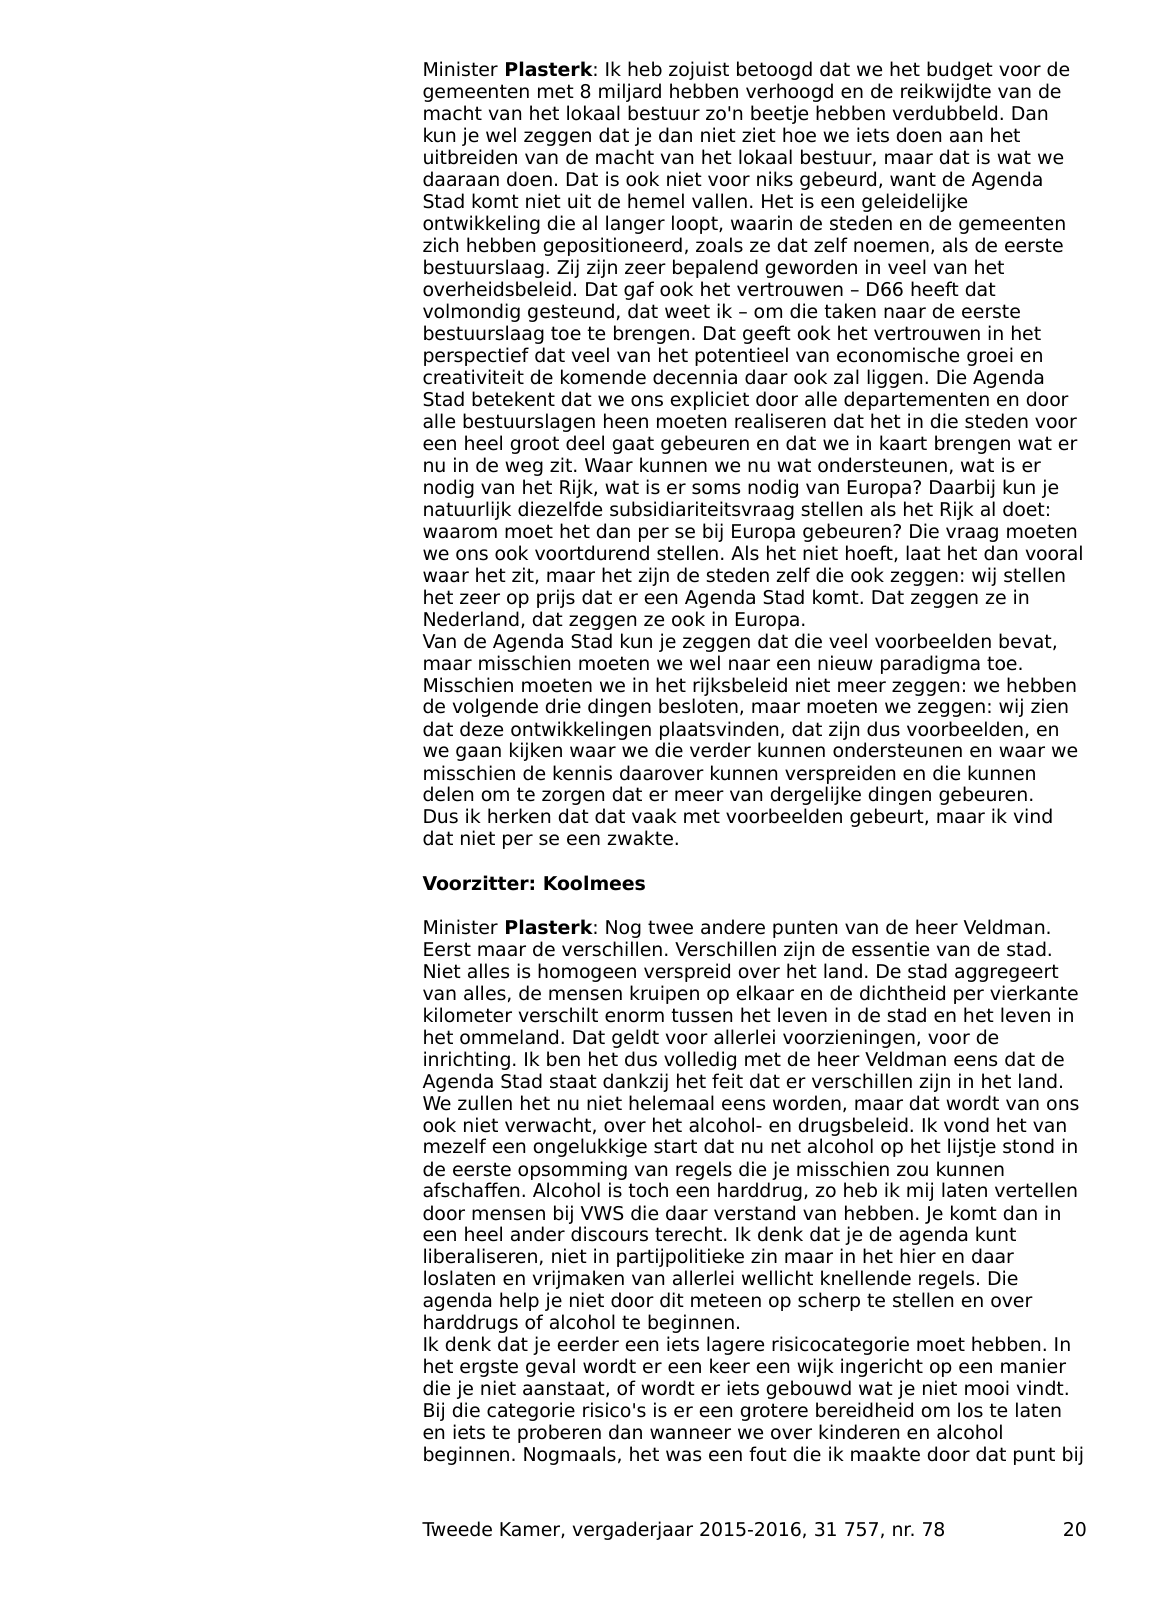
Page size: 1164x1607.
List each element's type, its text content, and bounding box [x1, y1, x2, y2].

text Van de Agenda Stad kun je zeggen dat die veel voorbeelden bevat, maar misschien moeten we wel naar een nieuw paradigma toe. Misschien moeten we in het rijksbeleid niet meer zeggen: we hebben de volgende drie dingen besloten, maar moeten we zeggen: wij zien dat deze ontwikkelingen plaatsvinden, dat zijn dus voorbeelden, en we gaan kijken waar we die verder kunnen ondersteunen en waar we misschien de kennis daarover kunnen verspreiden en die kunnen delen om te zorgen dat er meer van dergelijke dingen gebeuren. [422, 631, 1087, 806]
text Ik denk dat je eerder een iets lagere risicocategorie moet hebben. In het ergste geval wordt er een keer een wijk ingericht op een manier die je niet aanstaat, of wordt er iets gebouwd wat je niet mooi vindt. Bij die categorie risico's is er een grotere bereidheid om los te laten en iets te proberen dan wanneer we over kinderen en alcohol beginnen. Nogmaals, het was een fout die ik maakte door dat punt bij [422, 1334, 1087, 1466]
text We zullen het nu niet helemaal eens worden, maar dat wordt van ons ook niet verwacht, over het alcohol- en drugsbeleid. Ik vond het van mezelf een ongelukkige start dat nu net alcohol op het lijstje stond in de eerste opsomming van regels die je misschien zou kunnen afschaffen. Alcohol is toch een harddrug, zo heb ik mij laten vertellen door mensen bij VWS die daar verstand van hebben. Je komt dan in een heel ander discours terecht. Ik denk dat je de agenda kunt liberaliseren, niet in partijpolitieke zin maar in het hier en daar loslaten en vrijmaken van allerlei wellicht knellende regels. Die agenda help je niet door dit meteen op scherp te stellen en over harddrugs of alcohol te beginnen. [422, 1092, 1087, 1334]
text Dus ik herken dat dat vaak met voorbeelden gebeurt, maar ik vind dat niet per se een zwakte. [422, 806, 1087, 850]
subtitle Voorzitter: Koolmees [422, 872, 1087, 894]
text Eerst maar de verschillen. Verschillen zijn de essentie van de stad. Niet alles is homogeen verspreid over het land. De stad aggregeert van alles, de mensen kruipen op elkaar en de dichtheid per vierkante kilometer verschilt enorm tussen het leven in de stad en het leven in het ommeland. Dat geldt voor allerlei voorzieningen, voor de inrichting. Ik ben het dus volledig met de heer Veldman eens dat de Agenda Stad staat dankzij het feit dat er verschillen zijn in het land. [422, 939, 1087, 1092]
text Minister Plasterk: Nog twee andere punten van de heer Veldman. [422, 917, 1087, 939]
text Minister Plasterk: Ik heb zojuist betoogd dat we het budget voor de gemeenten met 8 miljard hebben verhoogd en de reikwijdte van de macht van het lokaal bestuur zo'n beetje hebben verdubbeld. Dan kun je wel zeggen dat je dan niet ziet hoe we iets doen aan het uitbreiden van de macht van het lokaal bestuur, maar dat is wat we daaraan doen. Dat is ook niet voor niks gebeurd, want de Agenda Stad komt niet uit de hemel vallen. Het is een geleidelijke ontwikkeling die al langer loopt, waarin de steden en de gemeenten zich hebben gepositioneerd, zoals ze dat zelf noemen, als de eerste bestuurslaag. Zij zijn zeer bepalend geworden in veel van het overheidsbeleid. Dat gaf ook het vertrouwen – D66 heeft dat volmondig gesteund, dat weet ik – om die taken naar de eerste bestuurslaag toe te brengen. Dat geeft ook het vertrouwen in het perspectief dat veel van het potentieel van economische groei en creativiteit de komende decennia daar ook zal liggen. Die Agenda Stad betekent dat we ons expliciet door alle departementen en door alle bestuurslagen heen moeten realiseren dat het in die steden voor een heel groot deel gaat gebeuren en dat we in kaart brengen wat er nu in de weg zit. Waar kunnen we nu wat ondersteunen, wat is er nodig van het Rijk, wat is er soms nodig van Europa? Daarbij kun je natuurlijk diezelfde subsidiariteitsvraag stellen als het Rijk al doet: waarom moet het dan per se bij Europa gebeuren? Die vraag moeten we ons ook voortdurend stellen. Als het niet hoeft, laat het dan vooral waar het zit, maar het zijn de steden zelf die ook zeggen: wij stellen het zeer op prijs dat er een Agenda Stad komt. Dat zeggen ze in Nederland, dat zeggen ze ook in Europa. [422, 59, 1087, 631]
